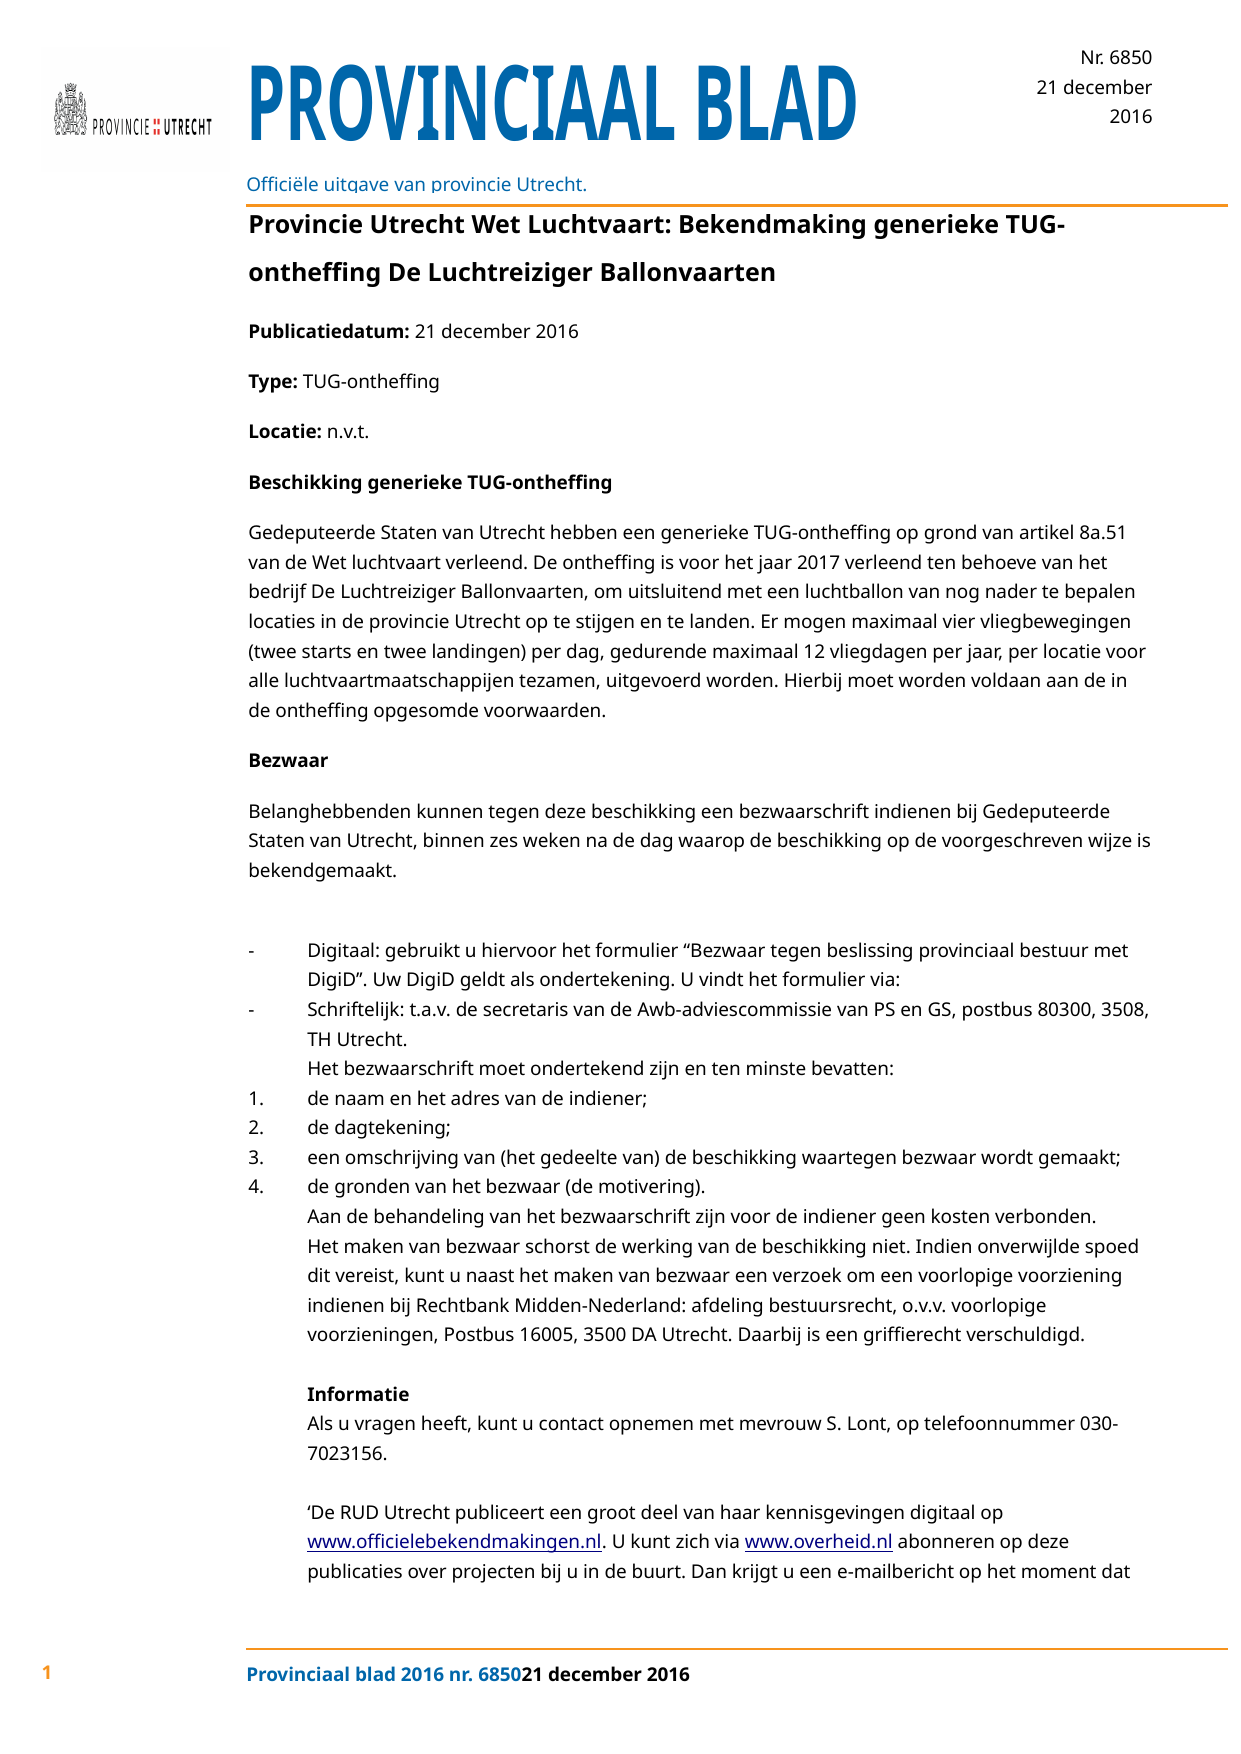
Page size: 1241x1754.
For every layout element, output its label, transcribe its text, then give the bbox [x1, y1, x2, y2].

text Provincie Utrecht Wet Luchtvaart: Bekendmaking generieke TUG-ontheffing De Luchtreiziger Ballonvaarten [248, 207, 1152, 288]
text Locatie: n.v.t. [248, 419, 1152, 444]
list de gronden van het bezwaar (de motivering). [248, 1174, 1152, 1199]
list Het maken van bezwaar schorst de werking van de beschikking niet. Indien onverwijlde spoed dit vereist, kunt u naast het maken van bezwaar een verzoek om een voorlopige voorziening indienen bij Rechtbank Midden-Nederland: afdeling bestuursrecht, o.v.v. voorlopige voorzieningen, Postbus 16005, 3500 DA Utrecht. Daarbij is een griffierecht verschuldigd. [248, 1233, 1152, 1347]
picture [41, 47, 231, 172]
list Als u vragen heeft, kunt u contact opnemen met mevrouw S. Lont, op telefoonnummer 030-7023156. [248, 1410, 1152, 1466]
text Gedeputeerde Staten van Utrecht hebben een generieke TUG-ontheffing op grond van artikel 8a.51 van de Wet luchtvaart verleend. De ontheffing is voor het jaar 2017 verleend ten behoeve van het bedrijf De Luchtreiziger Ballonvaarten, om uitsluitend met een luchtballon van nog nader te bepalen locaties in de provincie Utrecht op te stijgen en te landen. Er mogen maximaal vier vliegbewegingen (twee starts en twee landingen) per dag, gedurende maximaal 12 vliegdagen per jaar, per locatie voor alle luchtvaartmaatschappijen tezamen, uitgevoerd worden. Hierbij moet worden voldaan aan de in de ontheffing opgesomde voorwaarden. [248, 519, 1152, 723]
list Aan de behandeling van het bezwaarschrift zijn voor de indiener geen kosten verbonden. [248, 1203, 1152, 1229]
list Schriftelijk: t.a.v. de secretaris van de Awb-adviescommissie van PS en GS, postbus 80300, 3508, TH Utrecht. [248, 996, 1152, 1052]
text Beschikking generieke TUG-ontheffing [248, 469, 1152, 495]
text Bezwaar [248, 747, 1152, 773]
list Digitaal: gebruikt u hiervoor het formulier “Bezwaar tegen beslissing provinciaal bestuur met DigiD’’. Uw DigiD geldt als ondertekening. U vindt het formulier via: [248, 937, 1152, 992]
list Het bezwaarschrift moet ondertekend zijn en ten minste bevatten: [248, 1055, 1152, 1081]
list Informatie [248, 1381, 1152, 1407]
list de dagtekening; [248, 1114, 1152, 1140]
text Publicatiedatum: 21 december 2016 [248, 318, 1152, 344]
list de naam en het adres van de indiener; [248, 1085, 1152, 1111]
list een omschrijving van (het gedeelte van) de beschikking waartegen bezwaar wordt gemaakt; [248, 1144, 1152, 1170]
text Belanghebbenden kunnen tegen deze beschikking een bezwaarschrift indienen bij Gedeputeerde Staten van Utrecht, binnen zes weken na de dag waarop de beschikking op de voorgeschreven wijze is bekendgemaakt. [248, 798, 1152, 883]
list ‘De RUD Utrecht publiceert een groot deel van haar kennisgevingen digitaal op www.officielebekendmakingen.nl. U kunt zich via www.overheid.nl abonneren op deze publicaties over projecten bij u in de buurt. Dan krijgt u een e-mailbericht op het moment dat [248, 1499, 1152, 1584]
text Type: TUG-ontheffing [248, 368, 1152, 394]
